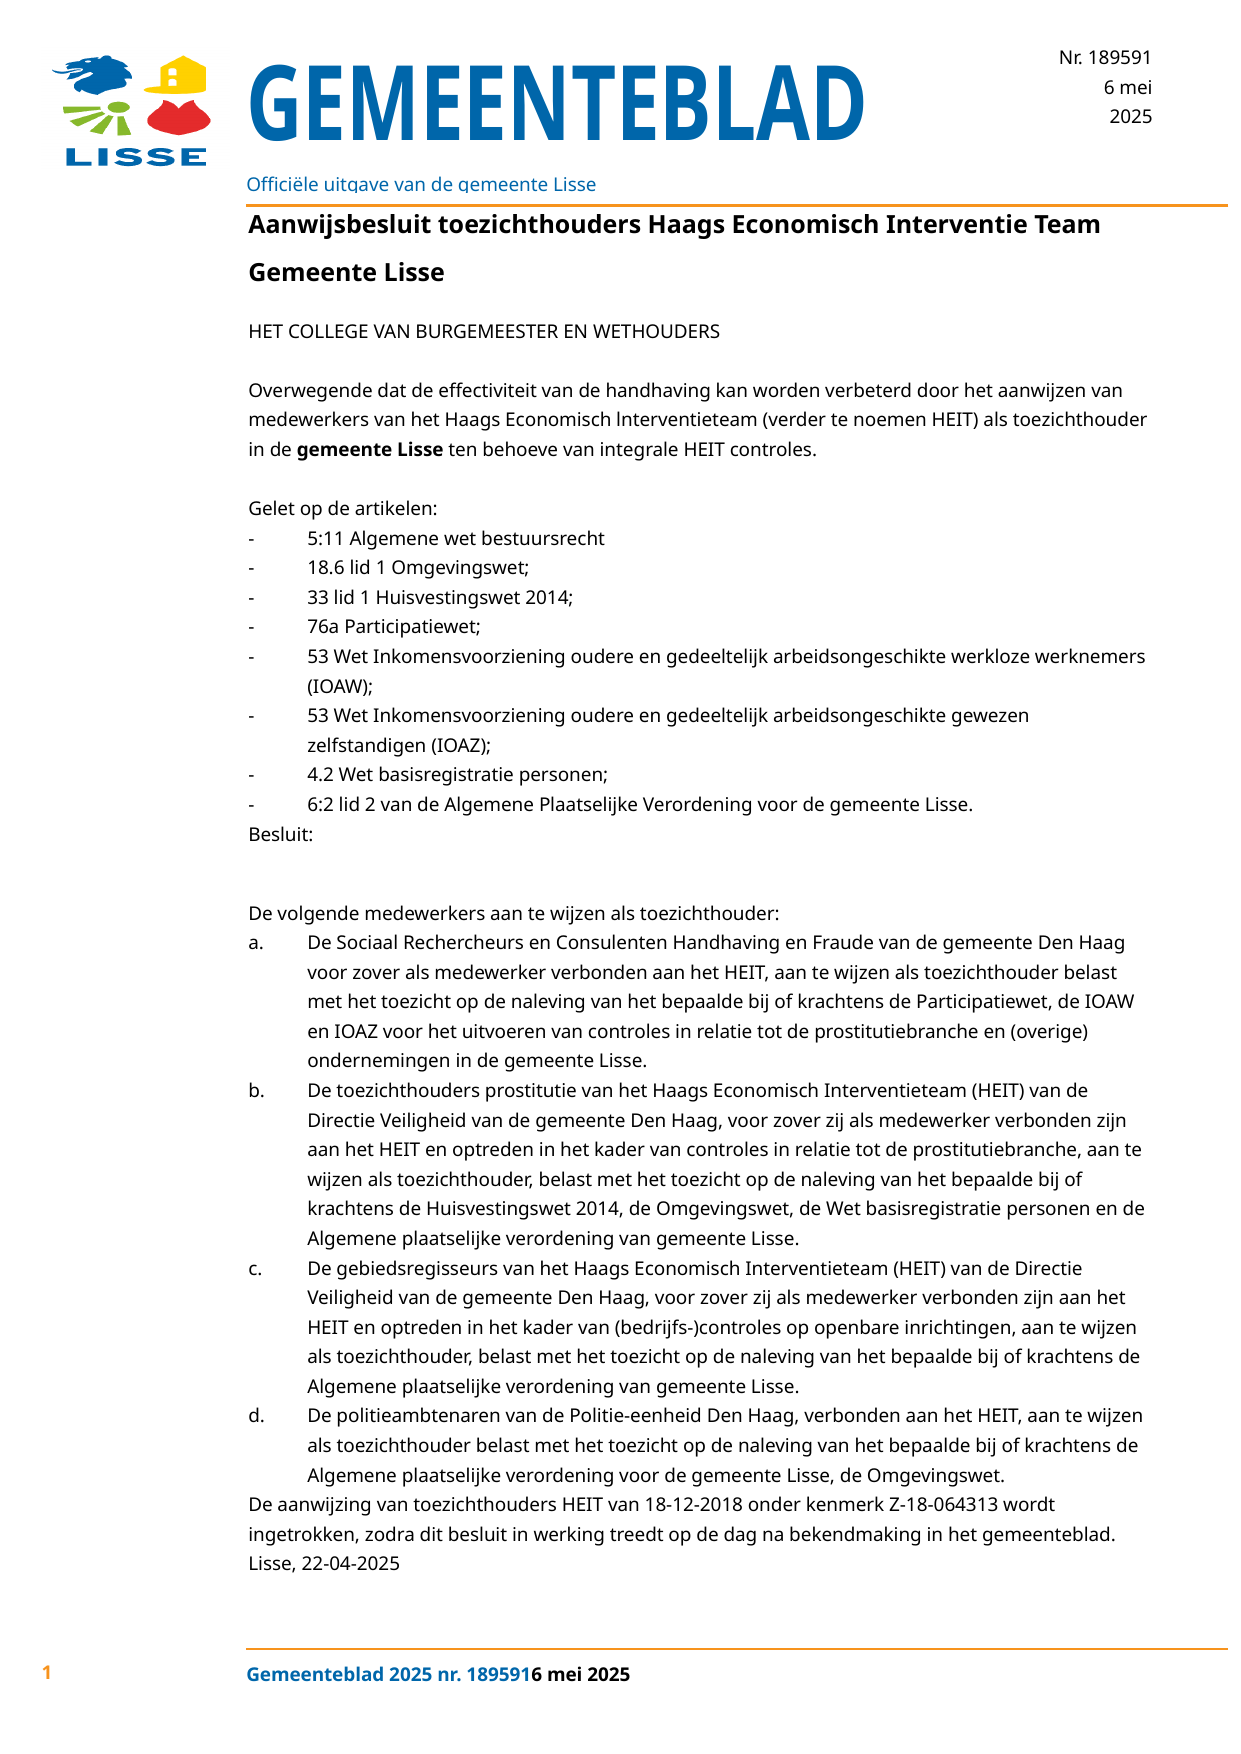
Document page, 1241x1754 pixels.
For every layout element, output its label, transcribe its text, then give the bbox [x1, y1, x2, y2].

list 33 lid 1 Huisvestingswet 2014; [248, 584, 1152, 610]
list 6:2 lid 2 van de Algemene Plaatselijke Verordening voor de gemeente Lisse. [248, 791, 1152, 817]
picture [41, 47, 231, 172]
text HET COLLEGE VAN BURGEMEESTER EN WETHOUDERS [248, 318, 1152, 344]
list De toezichthouders prostitutie van het Haags Economisch Interventieteam (HEIT) van de Directie Veiligheid van de gemeente Den Haag, voor zover zij als medewerker verbonden zijn aan het HEIT en optreden in het kader van controles in relatie tot de prostitutiebranche, aan te wijzen als toezichthouder, belast met het toezicht op de naleving van het bepaalde bij of krachtens de Huisvestingswet 2014, de Omgevingswet, de Wet basisregistratie personen en de Algemene plaatselijke verordening van gemeente Lisse. [248, 1077, 1152, 1251]
list De Sociaal Rechercheurs en Consulenten Handhaving en Fraude van de gemeente Den Haag voor zover als medewerker verbonden aan het HEIT, aan te wijzen als toezichthouder belast met het toezicht op de naleving van het bepaalde bij of krachtens de Participatiewet, de IOAW en IOAZ voor het uitvoeren van controles in relatie tot de prostitutiebranche en (overige) ondernemingen in de gemeente Lisse. [248, 929, 1152, 1073]
text Gelet op de artikelen: [248, 495, 1152, 521]
list 4.2 Wet basisregistratie personen; [248, 762, 1152, 787]
list 18.6 lid 1 Omgevingswet; [248, 554, 1152, 580]
text Besluit: [248, 821, 1152, 847]
text Overwegende dat de effectiviteit van de handhaving kan worden verbeterd door het aanwijzen van medewerkers van het Haags Economisch lnterventieteam (verder te noemen HEIT) als toezichthouder in de gemeente Lisse ten behoeve van integrale HEIT controles. [248, 377, 1152, 462]
list 76a Participatiewet; [248, 614, 1152, 639]
text Lisse, 22-04-2025 [248, 1551, 1152, 1576]
list De gebiedsregisseurs van het Haags Economisch Interventieteam (HEIT) van de Directie Veiligheid van de gemeente Den Haag, voor zover zij als medewerker verbonden zijn aan het HEIT en optreden in het kader van (bedrijfs-)controles op openbare inrichtingen, aan te wijzen als toezichthouder, belast met het toezicht op de naleving van het bepaalde bij of krachtens de Algemene plaatselijke verordening van gemeente Lisse. [248, 1255, 1152, 1399]
list 53 Wet Inkomensvoorziening oudere en gedeeltelijk arbeidsongeschikte werkloze werknemers (IOAW); [248, 643, 1152, 699]
text Aanwijsbesluit toezichthouders Haags Economisch Interventie Team Gemeente Lisse [248, 207, 1152, 288]
list De politieambtenaren van de Politie-eenheid Den Haag, verbonden aan het HEIT, aan te wijzen als toezichthouder belast met het toezicht op de naleving van het bepaalde bij of krachtens de Algemene plaatselijke verordening voor de gemeente Lisse, de Omgevingswet. [248, 1403, 1152, 1487]
list 53 Wet Inkomensvoorziening oudere en gedeeltelijk arbeidsongeschikte gewezen zelfstandigen (IOAZ); [248, 702, 1152, 758]
text De aanwijzing van toezichthouders HEIT van 18-12-2018 onder kenmerk Z-18-064313 wordt ingetrokken, zodra dit besluit in werking treedt op de dag na bekendmaking in het gemeenteblad. [248, 1491, 1152, 1547]
text De volgende medewerkers aan te wijzen als toezichthouder: [248, 900, 1152, 925]
list 5:11 Algemene wet bestuursrecht [248, 525, 1152, 551]
